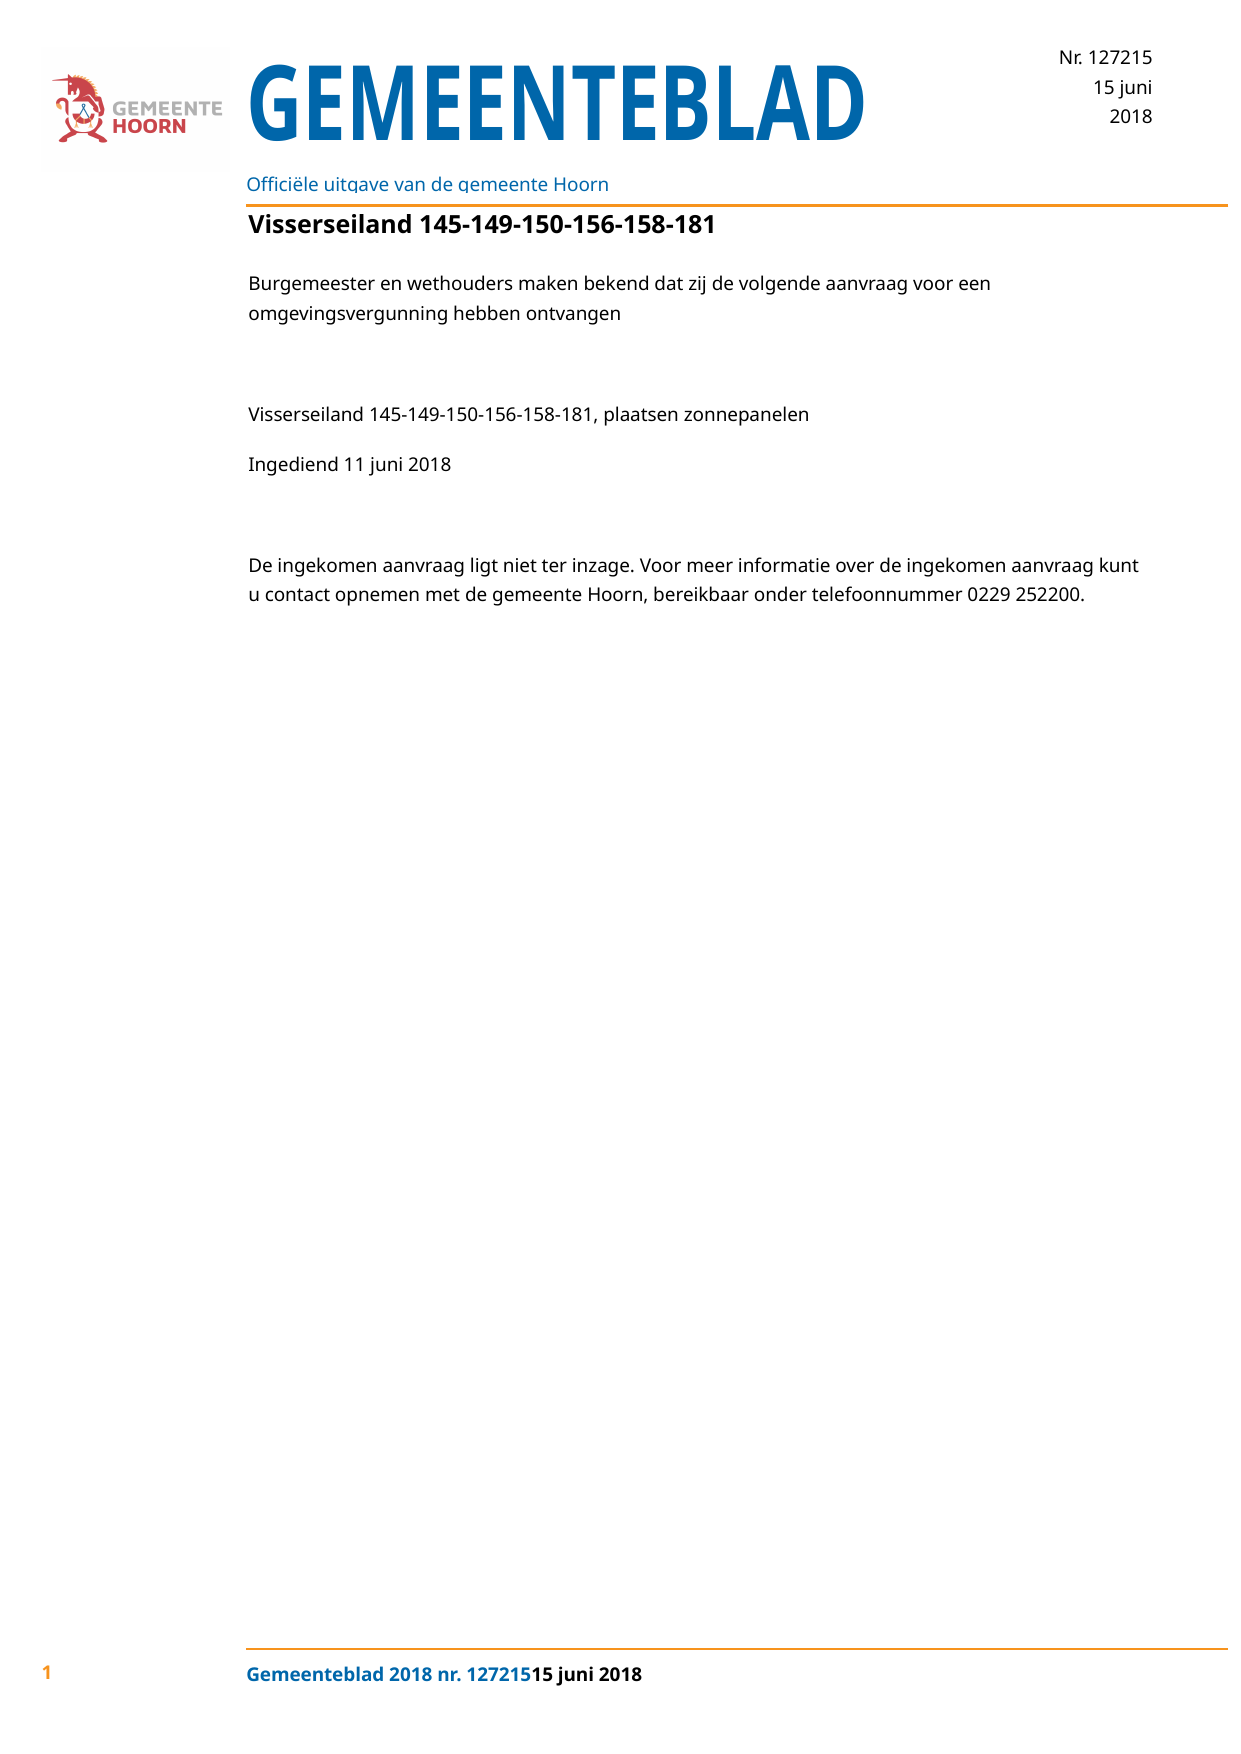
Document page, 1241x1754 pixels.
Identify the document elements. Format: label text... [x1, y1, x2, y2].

picture [41, 47, 231, 172]
text Ingediend 11 juni 2018 [248, 451, 1152, 477]
text Visserseiland 145-149-150-156-158-181, plaatsen zonnepanelen [248, 401, 1152, 426]
text De ingekomen aanvraag ligt niet ter inzage. Voor meer informatie over de ingekomen aanvraag kunt u contact opnemen met de gemeente Hoorn, bereikbaar onder telefoonnummer 0229 252200. [248, 552, 1152, 607]
text Burgemeester en wethouders maken bekend dat zij de volgende aanvraag voor een omgevingsvergunning hebben ontvangen [248, 270, 1152, 326]
text Visserseiland 145-149-150-156-158-181 [248, 207, 1152, 241]
